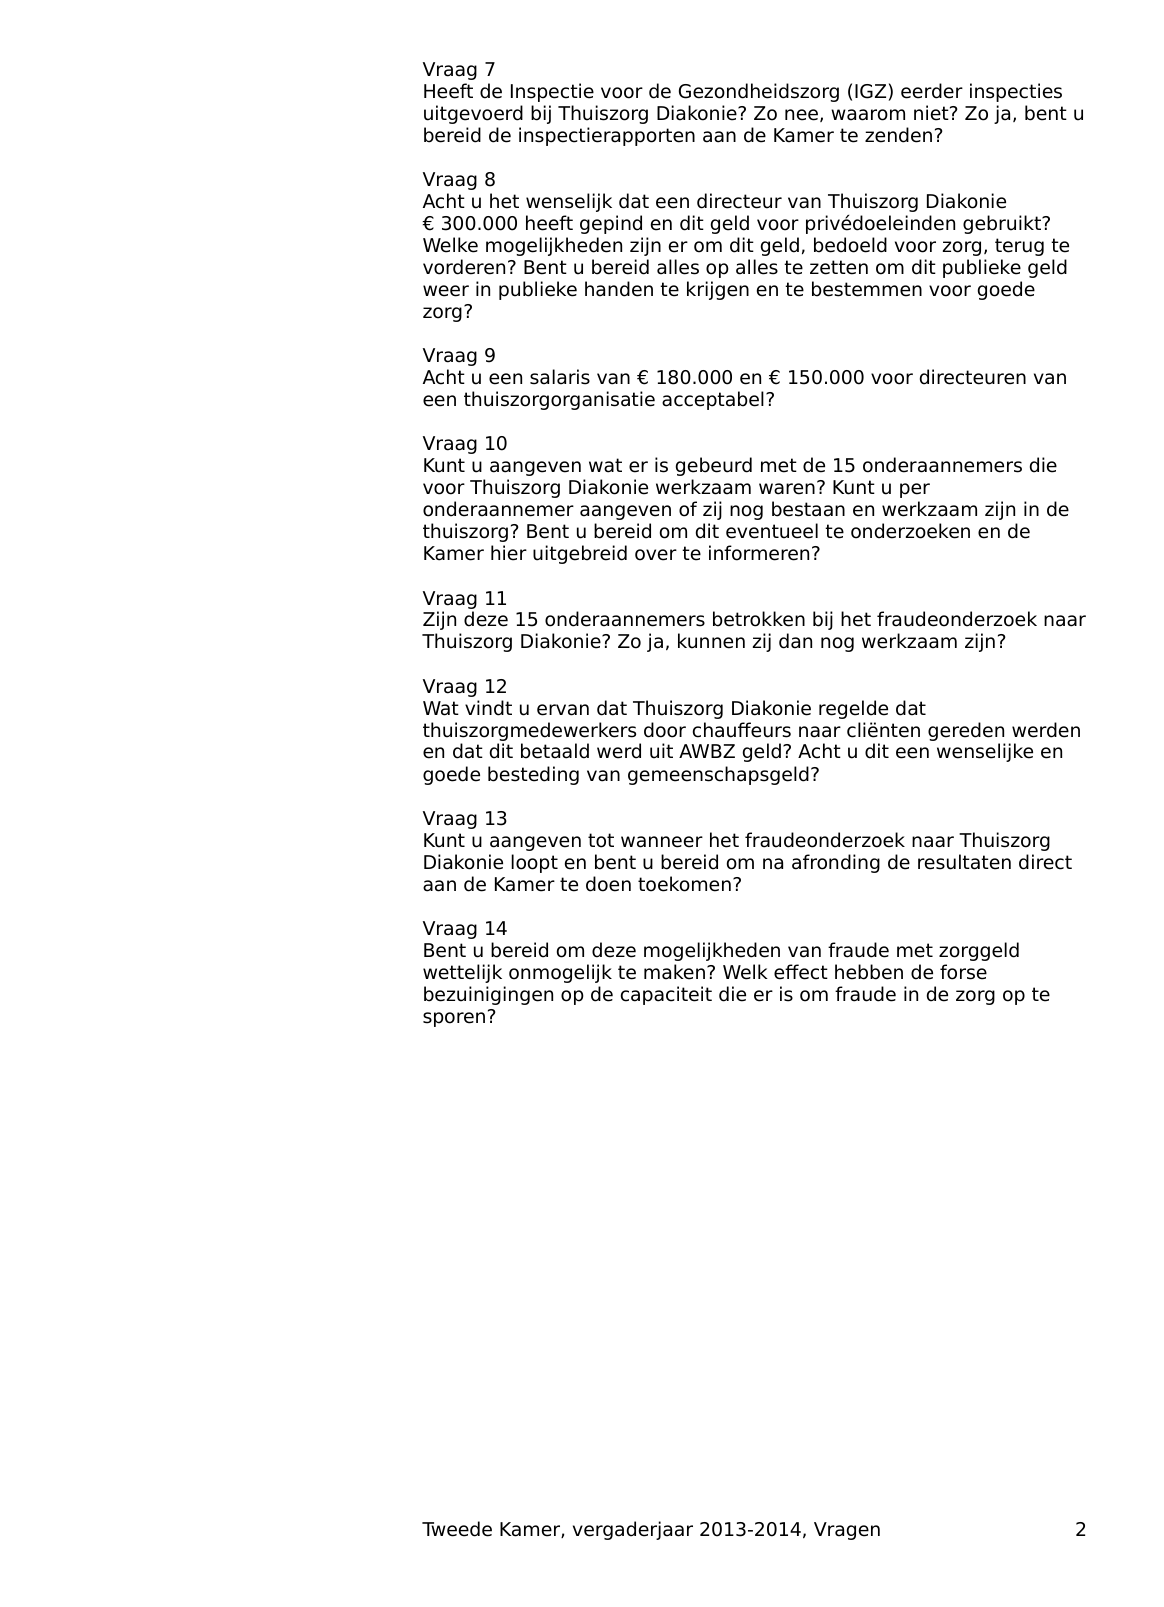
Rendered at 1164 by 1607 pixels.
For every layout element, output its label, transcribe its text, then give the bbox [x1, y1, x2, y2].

text Kunt u aangeven tot wanneer het fraudeonderzoek naar Thuiszorg Diakonie loopt en bent u bereid om na afronding de resultaten direct aan de Kamer te doen toekomen? [422, 829, 1087, 896]
text Bent u bereid om deze mogelijkheden van fraude met zorggeld wettelijk onmogelijk te maken? Welk effect hebben de forse bezuinigingen op de capaciteit die er is om fraude in de zorg op te sporen? [422, 940, 1087, 1028]
text Wat vindt u ervan dat Thuiszorg Diakonie regelde dat thuiszorgmedewerkers door chauffeurs naar cliënten gereden werden en dat dit betaald werd uit AWBZ geld? Acht u dit een wenselijke en goede besteding van gemeenschapsgeld? [422, 697, 1087, 785]
text Acht u het wenselijk dat een directeur van Thuiszorg Diakonie € 300.000 heeft gepind en dit geld voor privédoeleinden gebruikt? Welke mogelijkheden zijn er om dit geld, bedoeld voor zorg, terug te vorderen? Bent u bereid alles op alles te zetten om dit publieke geld weer in publieke handen te krijgen en te bestemmen voor goede zorg? [422, 191, 1087, 323]
text Vraag 9 [422, 345, 1087, 367]
text Vraag 12 [422, 676, 1087, 697]
text Vraag 7 [422, 59, 1087, 81]
text Kunt u aangeven wat er is gebeurd met de 15 onderaannemers die voor Thuiszorg Diakonie werkzaam waren? Kunt u per onderaannemer aangeven of zij nog bestaan en werkzaam zijn in de thuiszorg? Bent u bereid om dit eventueel te onderzoeken en de Kamer hier uitgebreid over te informeren? [422, 455, 1087, 565]
text Vraag 8 [422, 169, 1087, 191]
text Vraag 14 [422, 918, 1087, 940]
text Vraag 10 [422, 433, 1087, 455]
text Acht u een salaris van € 180.000 en € 150.000 voor directeuren van een thuiszorgorganisatie acceptabel? [422, 367, 1087, 411]
text Vraag 11 [422, 587, 1087, 609]
text Vraag 13 [422, 808, 1087, 829]
text Zijn deze 15 onderaannemers betrokken bij het fraudeonderzoek naar Thuiszorg Diakonie? Zo ja, kunnen zij dan nog werkzaam zijn? [422, 609, 1087, 653]
text Heeft de Inspectie voor de Gezondheidszorg (IGZ) eerder inspecties uitgevoerd bij Thuiszorg Diakonie? Zo nee, waarom niet? Zo ja, bent u bereid de inspectierapporten aan de Kamer te zenden? [422, 81, 1087, 147]
